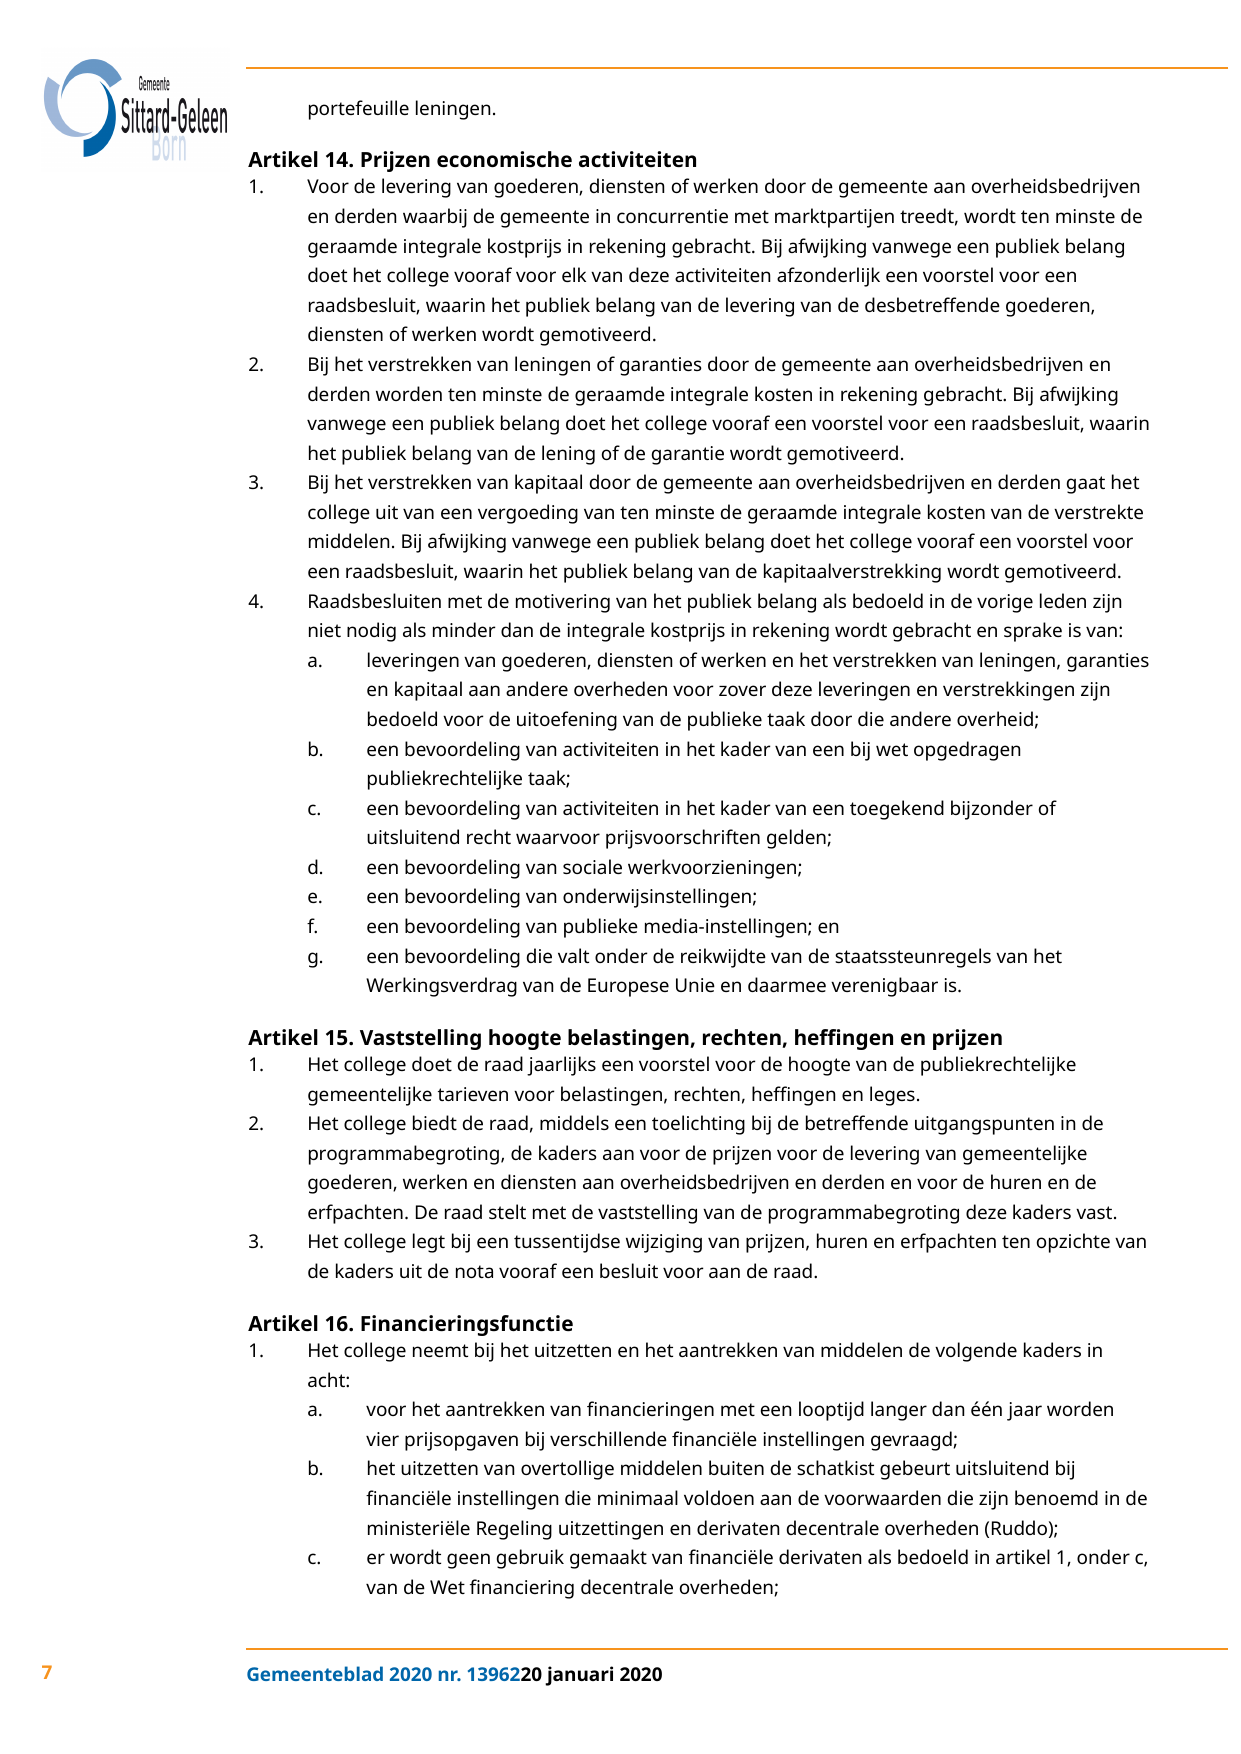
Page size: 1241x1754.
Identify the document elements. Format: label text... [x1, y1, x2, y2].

list Raadsbesluiten met de motivering van het publiek belang als bedoeld in de vorige leden zijn niet nodig als minder dan de integrale kostprijs in rekening wordt gebracht en sprake is van: [248, 588, 1152, 643]
list een bevoordeling van activiteiten in het kader van een bij wet opgedragen publiekrechtelijke taak; [307, 736, 1152, 791]
list een bevoordeling van publieke media-instellingen; en [307, 913, 1152, 939]
list er wordt geen gebruik gemaakt van financiële derivaten als bedoeld in artikel 1, onder c, van de Wet financiering decentrale overheden; [307, 1544, 1152, 1599]
list het uitzetten van overtollige middelen buiten de schatkist gebeurt uitsluitend bij financiële instellingen die minimaal voldoen aan de voorwaarden die zijn benoemd in de ministeriële Regeling uitzettingen en derivaten decentrale overheden (Ruddo); [307, 1456, 1152, 1540]
picture [41, 47, 231, 172]
text Artikel 16. Financieringsfunctie [248, 1309, 1152, 1337]
list Het college doet de raad jaarlijks een voorstel voor de hoogte van de publiekrechtelijke gemeentelijke tarieven voor belastingen, rechten, heffingen en leges. [248, 1051, 1152, 1107]
list een bevoordeling van activiteiten in het kader van een toegekend bijzonder of uitsluitend recht waarvoor prijsvoorschriften gelden; [307, 795, 1152, 850]
list Het college neemt bij het uitzetten en het aantrekken van middelen de volgende kaders in acht: [248, 1337, 1152, 1392]
list een bevoordeling van onderwijsinstellingen; [307, 884, 1152, 909]
list Voor de levering van goederen, diensten of werken door de gemeente aan overheidsbedrijven en derden waarbij de gemeente in concurrentie met marktpartijen treedt, wordt ten minste de geraamde integrale kostprijs in rekening gebracht. Bij afwijking vanwege een publiek belang doet het college vooraf voor elk van deze activiteiten afzonderlijk een voorstel voor een raadsbesluit, waarin het publiek belang van de levering van de desbetreffende goederen, diensten of werken wordt gemotiveerd. [248, 174, 1152, 347]
text Artikel 14. Prijzen economische activiteiten [248, 145, 1152, 174]
list Bij het verstrekken van kapitaal door de gemeente aan overheidsbedrijven en derden gaat het college uit van een vergoeding van ten minste de geraamde integrale kosten van de verstrekte middelen. Bij afwijking vanwege een publiek belang doet het college vooraf een voorstel voor een raadsbesluit, waarin het publiek belang van de kapitaalverstrekking wordt gemotiveerd. [248, 469, 1152, 584]
list portefeuille leningen. [248, 95, 1152, 121]
list Het college biedt de raad, middels een toelichting bij de betreffende uitgangspunten in de programmabegroting, de kaders aan voor de prijzen voor de levering van gemeentelijke goederen, werken en diensten aan overheidsbedrijven en derden en voor de huren en de erfpachten. De raad stelt met de vaststelling van de programmabegroting deze kaders vast. [248, 1110, 1152, 1225]
list leveringen van goederen, diensten of werken en het verstrekken van leningen, garanties en kapitaal aan andere overheden voor zover deze leveringen en verstrekkingen zijn bedoeld voor de uitoefening van de publieke taak door die andere overheid; [307, 647, 1152, 732]
text Artikel 15. Vaststelling hoogte belastingen, rechten, heffingen en prijzen [248, 1023, 1152, 1051]
list een bevoordeling die valt onder de reikwijdte van de staatssteunregels van het Werkingsverdrag van de Europese Unie en daarmee verenigbaar is. [307, 943, 1152, 998]
list voor het aantrekken van financieringen met een looptijd langer dan één jaar worden vier prijsopgaven bij verschillende financiële instellingen gevraagd; [307, 1396, 1152, 1452]
list Het college legt bij een tussentijdse wijziging van prijzen, huren en erfpachten ten opzichte van de kaders uit de nota vooraf een besluit voor aan de raad. [248, 1229, 1152, 1284]
list Bij het verstrekken van leningen of garanties door de gemeente aan overheidsbedrijven en derden worden ten minste de geraamde integrale kosten in rekening gebracht. Bij afwijking vanwege een publiek belang doet het college vooraf een voorstel voor een raadsbesluit, waarin het publiek belang van de lening of de garantie wordt gemotiveerd. [248, 351, 1152, 466]
list een bevoordeling van sociale werkvoorzieningen; [307, 854, 1152, 880]
